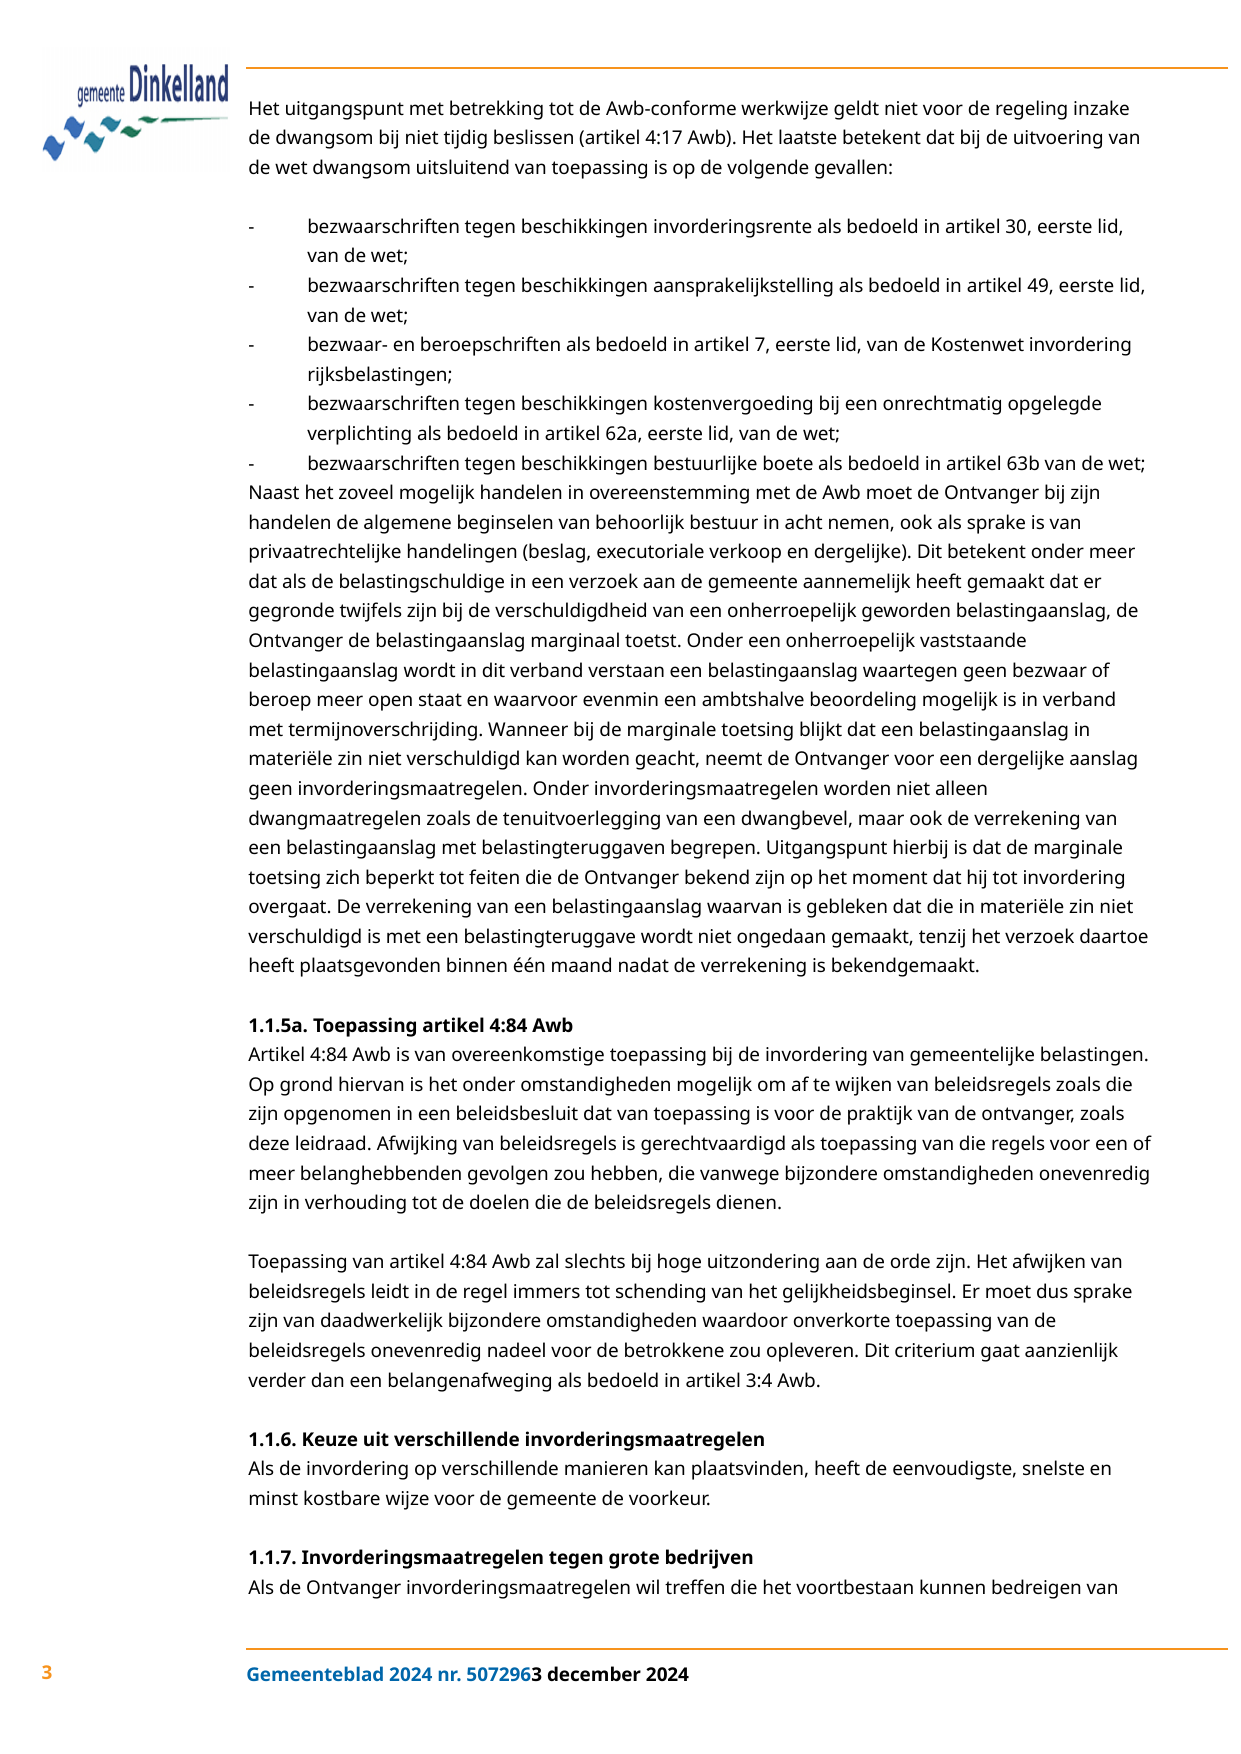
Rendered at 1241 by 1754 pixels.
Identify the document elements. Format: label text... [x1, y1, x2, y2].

text Artikel 4:84 Awb is van overeenkomstige toepassing bij de invordering van gemeentelijke belastingen. Op grond hiervan is het onder omstandigheden mogelijk om af te wijken van beleidsregels zoals die zijn opgenomen in een beleidsbesluit dat van toepassing is voor de praktijk van de ontvanger, zoals deze leidraad. Afwijking van beleidsregels is gerechtvaardigd als toepassing van die regels voor een of meer belanghebbenden gevolgen zou hebben, die vanwege bijzondere omstandigheden onevenredig zijn in verhouding tot de doelen die de beleidsregels dienen. [248, 1041, 1152, 1215]
text 1.1.6. Keuze uit verschillende invorderingsmaatregelen [248, 1426, 1152, 1452]
list bezwaarschriften tegen beschikkingen kostenvergoeding bij een onrechtmatig opgelegde verplichting als bedoeld in artikel 62a, eerste lid, van de wet; [248, 391, 1152, 446]
list bezwaarschriften tegen beschikkingen aansprakelijkstelling als bedoeld in artikel 49, eerste lid, van de wet; [248, 272, 1152, 328]
text 1.1.5a. Toepassing artikel 4:84 Awb [248, 1012, 1152, 1038]
text 1.1.7. Invorderingsmaatregelen tegen grote bedrijven [248, 1544, 1152, 1570]
text Naast het zoveel mogelijk handelen in overeenstemming met de Awb moet de Ontvanger bij zijn handelen de algemene beginselen van behoorlijk bestuur in acht nemen, ook als sprake is van privaatrechtelijke handelingen (beslag, executoriale verkoop en dergelijke). Dit betekent onder meer dat als de belastingschuldige in een verzoek aan de gemeente aannemelijk heeft gemaakt dat er gegronde twijfels zijn bij de verschuldigdheid van een onherroepelijk geworden belastingaanslag, de Ontvanger de belastingaanslag marginaal toetst. Onder een onherroepelijk vaststaande belastingaanslag wordt in dit verband verstaan een belastingaanslag waartegen geen bezwaar of beroep meer open staat en waarvoor evenmin een ambtshalve beoordeling mogelijk is in verband met termijnoverschrijding. Wanneer bij de marginale toetsing blijkt dat een belastingaanslag in materiële zin niet verschuldigd kan worden geacht, neemt de Ontvanger voor een dergelijke aanslag geen invorderingsmaatregelen. Onder invorderingsmaatregelen worden niet alleen dwangmaatregelen zoals de tenuitvoerlegging van een dwangbevel, maar ook de verrekening van een belastingaanslag met belastingteruggaven begrepen. Uitgangspunt hierbij is dat de marginale toetsing zich beperkt tot feiten die de Ontvanger bekend zijn op het moment dat hij tot invordering overgaat. De verrekening van een belastingaanslag waarvan is gebleken dat die in materiële zin niet verschuldigd is met een belastingteruggave wordt niet ongedaan gemaakt, tenzij het verzoek daartoe heeft plaatsgevonden binnen één maand nadat de verrekening is bekendgemaakt. [248, 479, 1152, 978]
text Als de invordering op verschillende manieren kan plaatsvinden, heeft de eenvoudigste, snelste en minst kostbare wijze voor de gemeente de voorkeur. [248, 1456, 1152, 1511]
text Als de Ontvanger invorderingsmaatregelen wil treffen die het voortbestaan kunnen bedreigen van [248, 1574, 1152, 1600]
text Het uitgangspunt met betrekking tot de Awb-conforme werkwijze geldt niet voor de regeling inzake de dwangsom bij niet tijdig beslissen (artikel 4:17 Awb). Het laatste betekent dat bij de uitvoering van de wet dwangsom uitsluitend van toepassing is op de volgende gevallen: [248, 95, 1152, 180]
list bezwaar- en beroepschriften als bedoeld in artikel 7, eerste lid, van de Kostenwet invordering rijksbelastingen; [248, 331, 1152, 387]
picture [41, 47, 231, 172]
text Toepassing van artikel 4:84 Awb zal slechts bij hoge uitzondering aan de orde zijn. Het afwijken van beleidsregels leidt in de regel immers tot schending van het gelijkheidsbeginsel. Er moet dus sprake zijn van daadwerkelijk bijzondere omstandigheden waardoor onverkorte toepassing van de beleidsregels onevenredig nadeel voor de betrokkene zou opleveren. Dit criterium gaat aanzienlijk verder dan een belangenafweging als bedoeld in artikel 3:4 Awb. [248, 1248, 1152, 1393]
list bezwaarschriften tegen beschikkingen bestuurlijke boete als bedoeld in artikel 63b van de wet; [248, 450, 1152, 476]
list bezwaarschriften tegen beschikkingen invorderingsrente als bedoeld in artikel 30, eerste lid, van de wet; [248, 213, 1152, 268]
